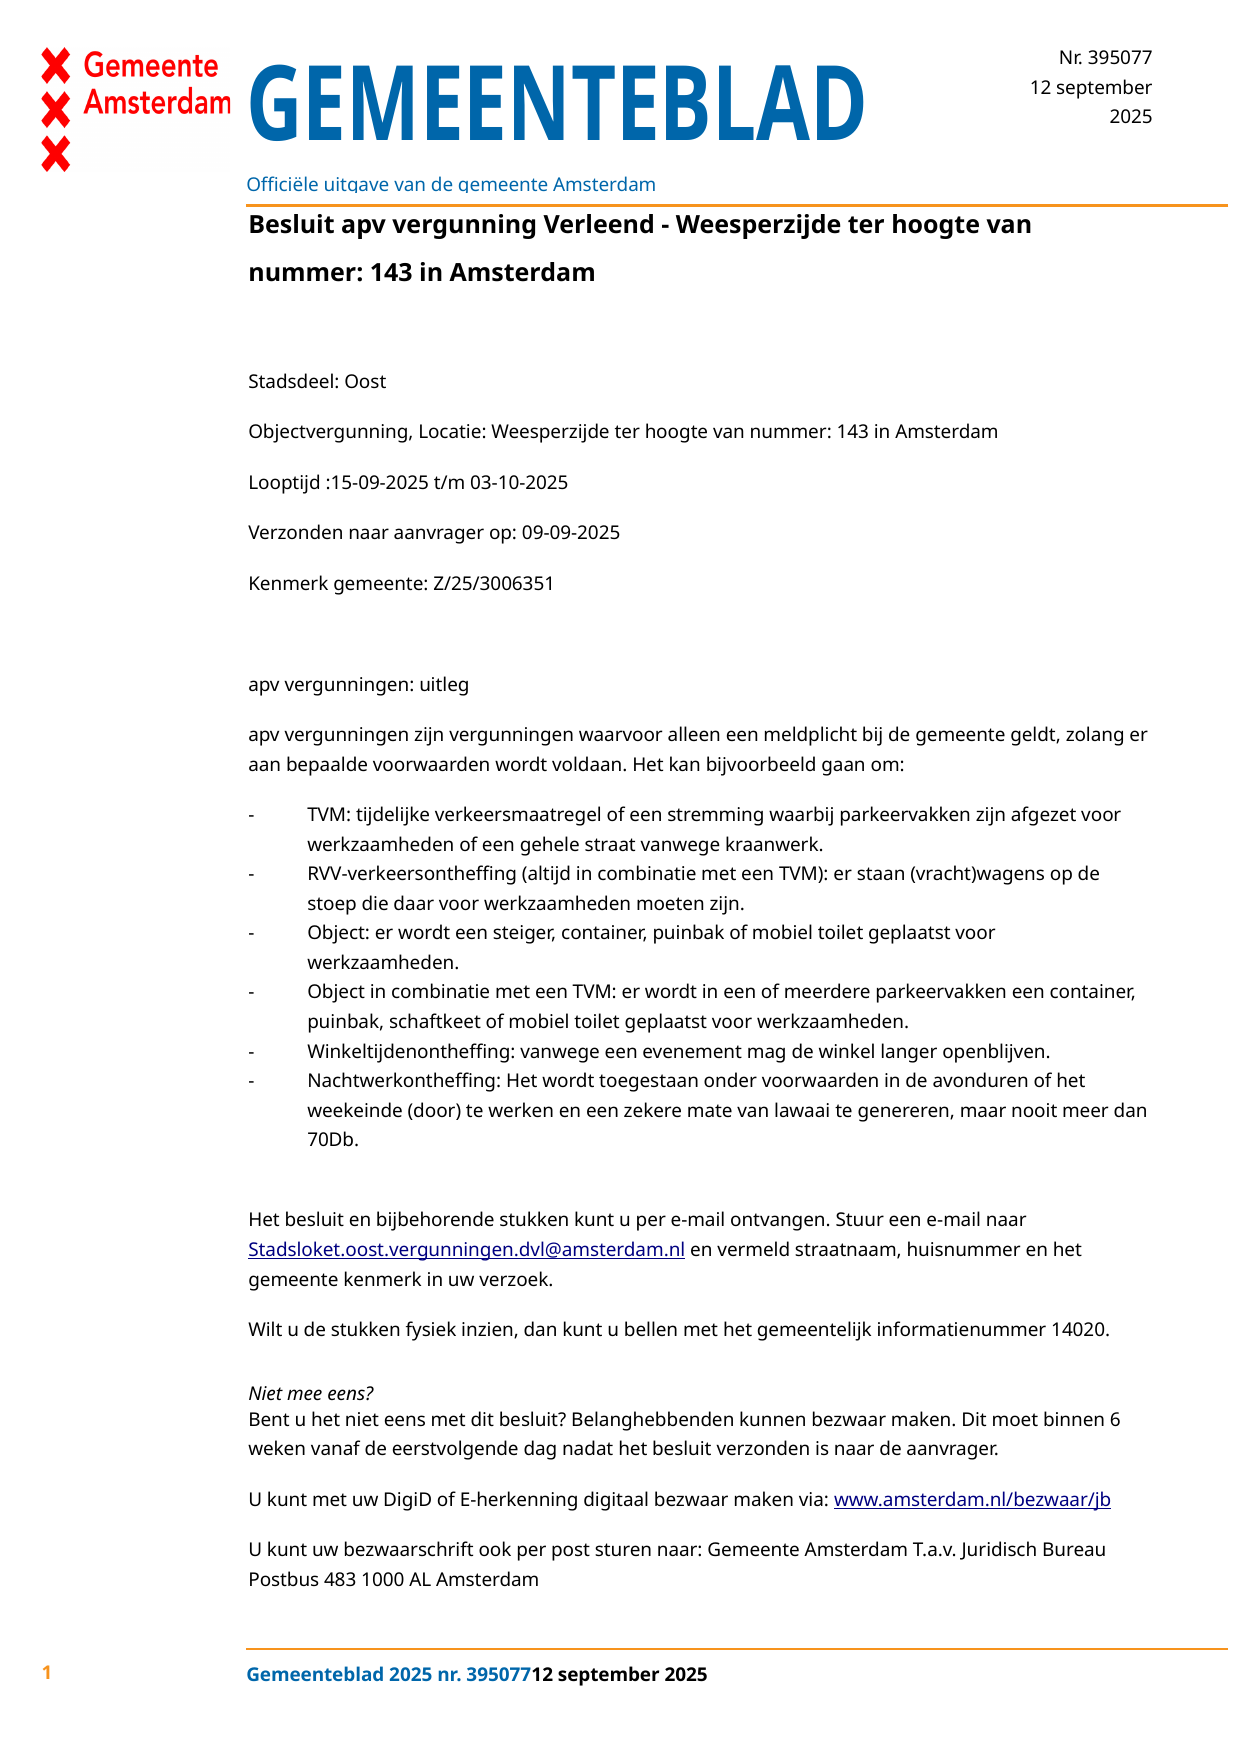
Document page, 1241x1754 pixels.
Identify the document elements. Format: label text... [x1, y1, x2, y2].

text Besluit apv vergunning Verleend - Weesperzijde ter hoogte van nummer: 143 in Amsterdam [248, 207, 1152, 288]
list Object in combinatie met een TVM: er wordt in een of meerdere parkeervakken een container, puinbak, schaftkeet of mobiel toilet geplaatst voor werkzaamheden. [248, 979, 1152, 1034]
text Objectvergunning, Locatie: Weesperzijde ter hoogte van nummer: 143 in Amsterdam [248, 419, 1152, 444]
text Wilt u de stukken fysiek inzien, dan kunt u bellen met het gemeentelijk informatienummer 14020. [248, 1316, 1152, 1342]
text Het besluit en bijbehorende stukken kunt u per e-mail ontvangen. Stuur een e-mail naar Stadsloket.oost.vergunningen.dvl@amsterdam.nl en vermeld straatnaam, huisnummer en het gemeente kenmerk in uw verzoek. [248, 1207, 1152, 1292]
list Object: er wordt een steiger, container, puinbak of mobiel toilet geplaatst voor werkzaamheden. [248, 919, 1152, 975]
picture [41, 47, 231, 172]
list Nachtwerkontheffing: Het wordt toegestaan onder voorwaarden in de avonduren of het weekeinde (door) te werken en een zekere mate van lawaai te genereren, maar nooit meer dan 70Db. [248, 1067, 1152, 1152]
text Stadsdeel: Oost [248, 368, 1152, 394]
text U kunt met uw DigiD of E-herkenning digitaal bezwaar maken via: www.amsterdam.nl/bezwaar/jb [248, 1486, 1152, 1512]
text Bent u het niet eens met dit besluit? Belanghebbenden kunnen bezwaar maken. Dit moet binnen 6 weken vanaf de eerstvolgende dag nadat het besluit verzonden is naar de aanvrager. [248, 1406, 1152, 1461]
list TVM: tijdelijke verkeersmaatregel of een stremming waarbij parkeervakken zijn afgezet voor werkzaamheden of een gehele straat vanwege kraanwerk. [248, 801, 1152, 857]
text apv vergunningen: uitleg [248, 671, 1152, 697]
text U kunt uw bezwaarschrift ook per post sturen naar: Gemeente Amsterdam T.a.v. Juridisch Bureau Postbus 483 1000 AL Amsterdam [248, 1536, 1152, 1592]
text Niet mee eens? [248, 1380, 1152, 1406]
list Winkeltijdenontheffing: vanwege een evenement mag de winkel langer openblijven. [248, 1038, 1152, 1064]
text Kenmerk gemeente: Z/25/3006351 [248, 570, 1152, 596]
text Verzonden naar aanvrager op: 09-09-2025 [248, 519, 1152, 545]
text apv vergunningen zijn vergunningen waarvoor alleen een meldplicht bij de gemeente geldt, zolang er aan bepaalde voorwaarden wordt voldaan. Het kan bijvoorbeeld gaan om: [248, 721, 1152, 777]
text Looptijd :15-09-2025 t/m 03-10-2025 [248, 469, 1152, 495]
list RVV-verkeersontheffing (altijd in combinatie met een TVM): er staan (vracht)wagens op de stoep die daar voor werkzaamheden moeten zijn. [248, 860, 1152, 916]
